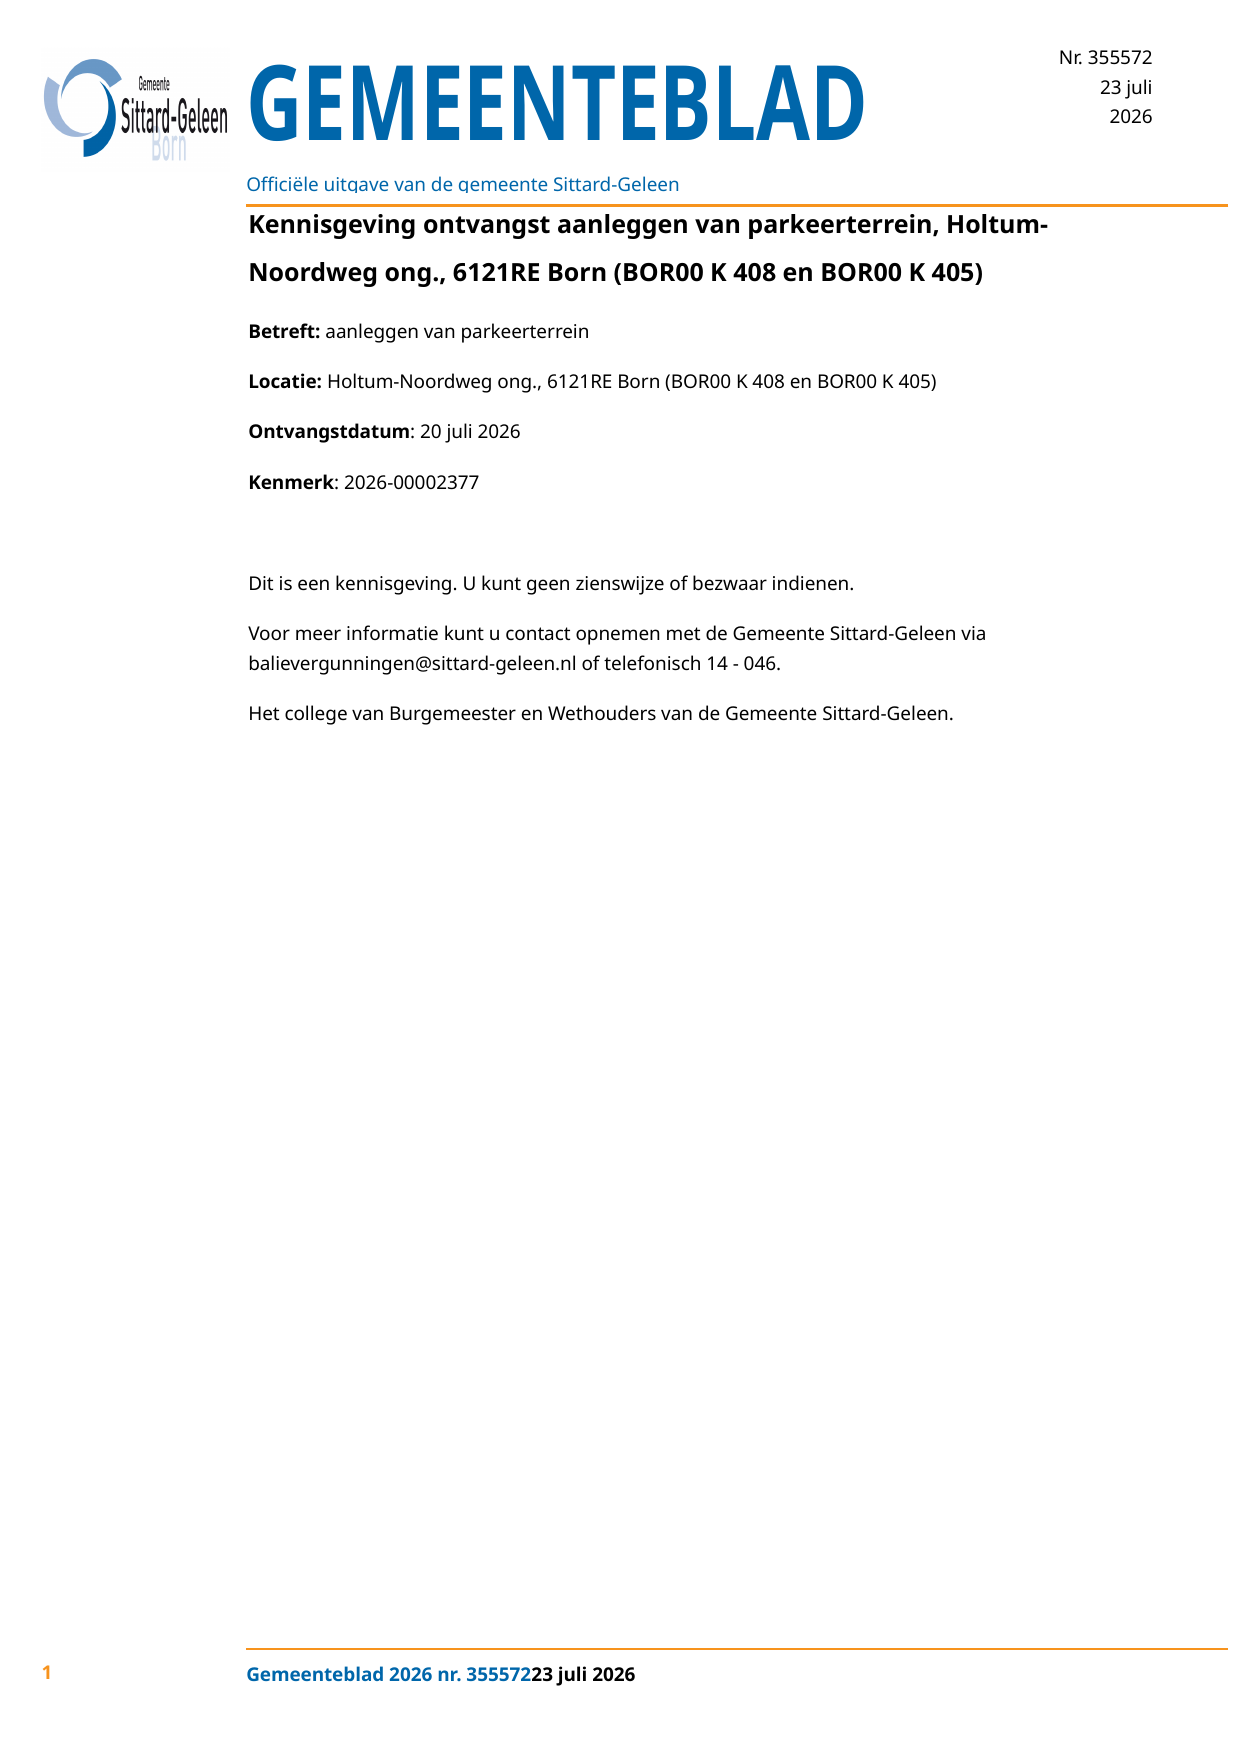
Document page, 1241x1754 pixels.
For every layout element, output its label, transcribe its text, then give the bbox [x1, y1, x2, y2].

text Dit is een kennisgeving. U kunt geen zienswijze of bezwaar indienen. [248, 570, 1152, 596]
text Voor meer informatie kunt u contact opnemen met de Gemeente Sittard-Geleen via balievergunningen@sittard-geleen.nl of telefonisch 14 - 046. [248, 620, 1152, 676]
text Betreft: aanleggen van parkeerterrein [248, 318, 1152, 344]
text Het college van Burgemeester en Wethouders van de Gemeente Sittard-Geleen. [248, 700, 1152, 726]
text Kennisgeving ontvangst aanleggen van parkeerterrein, Holtum-Noordweg ong., 6121RE Born (BOR00 K 408 en BOR00 K 405) [248, 207, 1152, 288]
text Locatie: Holtum-Noordweg ong., 6121RE Born (BOR00 K 408 en BOR00 K 405) [248, 368, 1152, 394]
picture [41, 47, 231, 172]
text Kenmerk: 2026-00002377 [248, 469, 1152, 495]
text Ontvangstdatum: 20 juli 2026 [248, 419, 1152, 444]
